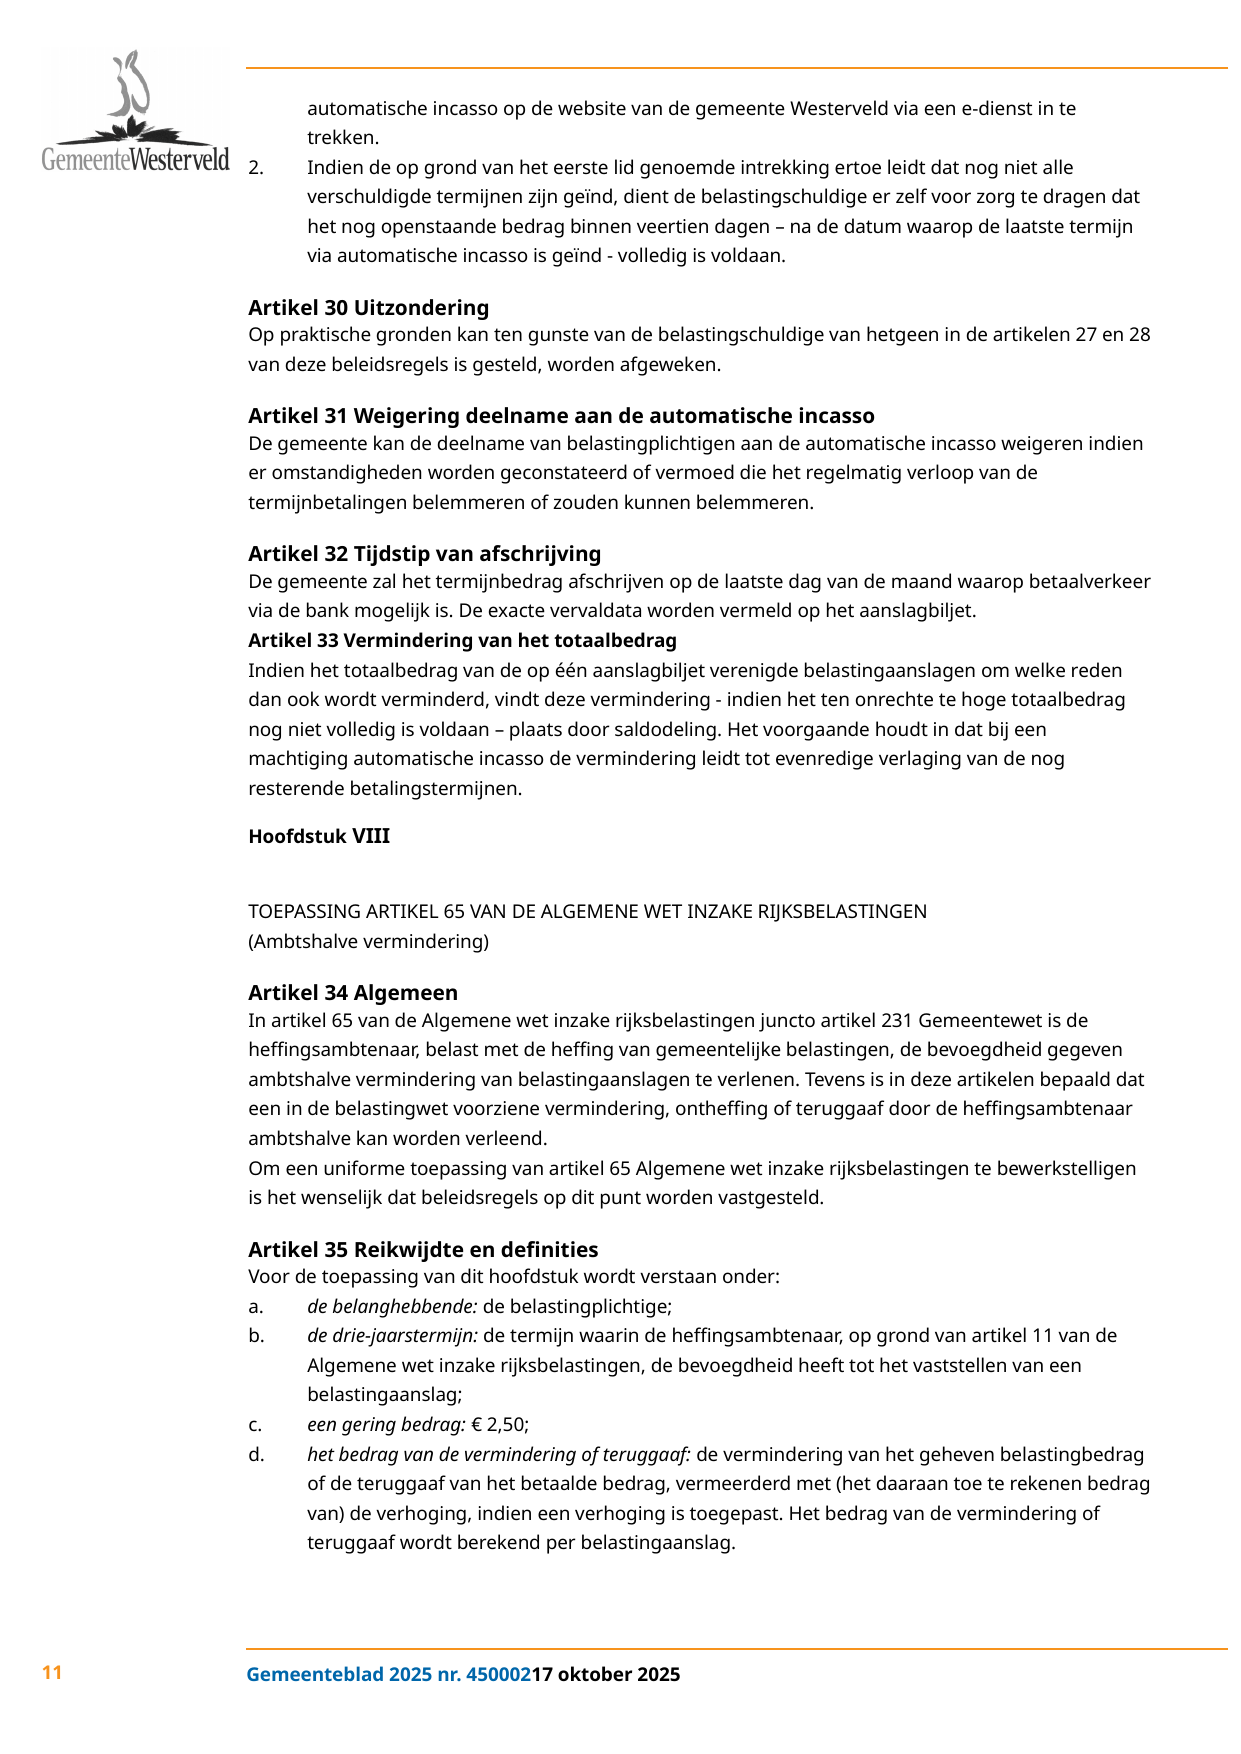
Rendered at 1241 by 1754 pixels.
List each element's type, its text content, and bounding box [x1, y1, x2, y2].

text Hoofdstuk VIII [248, 821, 1152, 849]
text De gemeente zal het termijnbedrag afschrijven op de laatste dag van de maand waarop betaalverkeer via de bank mogelijk is. De exacte vervaldata worden vermeld op het aanslagbiljet. [248, 568, 1152, 623]
list het bedrag van de vermindering of teruggaaf: de vermindering van het geheven belastingbedrag of de teruggaaf van het betaalde bedrag, vermeerderd met (het daaraan toe te rekenen bedrag van) de verhoging, indien een verhoging is toegepast. Het bedrag van de vermindering of teruggaaf wordt berekend per belastingaanslag. [248, 1441, 1152, 1555]
text Om een uniforme toepassing van artikel 65 Algemene wet inzake rijksbelastingen te bewerkstelligen is het wenselijk dat beleidsregels op dit punt worden vastgesteld. [248, 1155, 1152, 1210]
text Artikel 35 Reikwijdte en definities [248, 1235, 1152, 1263]
text Artikel 32 Tijdstip van afschrijving [248, 539, 1152, 568]
list een gering bedrag: € 2,50; [248, 1411, 1152, 1437]
text TOEPASSING ARTIKEL 65 VAN DE ALGEMENE WET INZAKE RIJKSBELASTINGEN [248, 898, 1152, 924]
text Op praktische gronden kan ten gunste van de belastingschuldige van hetgeen in de artikelen 27 en 28 van deze beleidsregels is gesteld, worden afgeweken. [248, 322, 1152, 377]
picture [41, 47, 231, 172]
text Voor de toepassing van dit hoofdstuk wordt verstaan onder: [248, 1263, 1152, 1289]
text Indien het totaalbedrag van de op één aanslagbiljet verenigde belastingaanslagen om welke reden dan ook wordt verminderd, vindt deze vermindering - indien het ten onrechte te hoge totaalbedrag nog niet volledig is voldaan – plaats door saldodeling. Het voorgaande houdt in dat bij een machtiging automatische incasso de vermindering leidt tot evenredige verlaging van de nog resterende betalingstermijnen. [248, 657, 1152, 801]
text (Ambtshalve vermindering) [248, 928, 1152, 954]
text Artikel 30 Uitzondering [248, 293, 1152, 322]
text In artikel 65 van de Algemene wet inzake rijksbelastingen juncto artikel 231 Gemeentewet is de heffingsambtenaar, belast met de heffing van gemeentelijke belastingen, de bevoegdheid gegeven ambtshalve vermindering van belastingaanslagen te verlenen. Tevens is in deze artikelen bepaald dat een in de belastingwet voorziene vermindering, ontheffing of teruggaaf door de heffingsambtenaar ambtshalve kan worden verleend. [248, 1007, 1152, 1151]
list Indien de op grond van het eerste lid genoemde intrekking ertoe leidt dat nog niet alle verschuldigde termijnen zijn geïnd, dient de belastingschuldige er zelf voor zorg te dragen dat het nog openstaande bedrag binnen veertien dagen – na de datum waarop de laatste termijn via automatische incasso is geïnd - volledig is voldaan. [248, 154, 1152, 268]
list de belanghebbende: de belastingplichtige; [248, 1293, 1152, 1318]
text Artikel 34 Algemeen [248, 978, 1152, 1007]
list de drie-jaarstermijn: de termijn waarin de heffingsambtenaar, op grond van artikel 11 van de Algemene wet inzake rijksbelastingen, de bevoegdheid heeft tot het vaststellen van een belastingaanslag; [248, 1322, 1152, 1407]
list automatische incasso op de website van de gemeente Westerveld via een e-dienst in te trekken. [248, 95, 1152, 150]
text Artikel 33 Vermindering van het totaalbedrag [248, 627, 1152, 653]
text De gemeente kan de deelname van belastingplichtigen aan de automatische incasso weigeren indien er omstandigheden worden geconstateerd of vermoed die het regelmatig verloop van de termijnbetalingen belemmeren of zouden kunnen belemmeren. [248, 430, 1152, 515]
text Artikel 31 Weigering deelname aan de automatische incasso [248, 402, 1152, 430]
